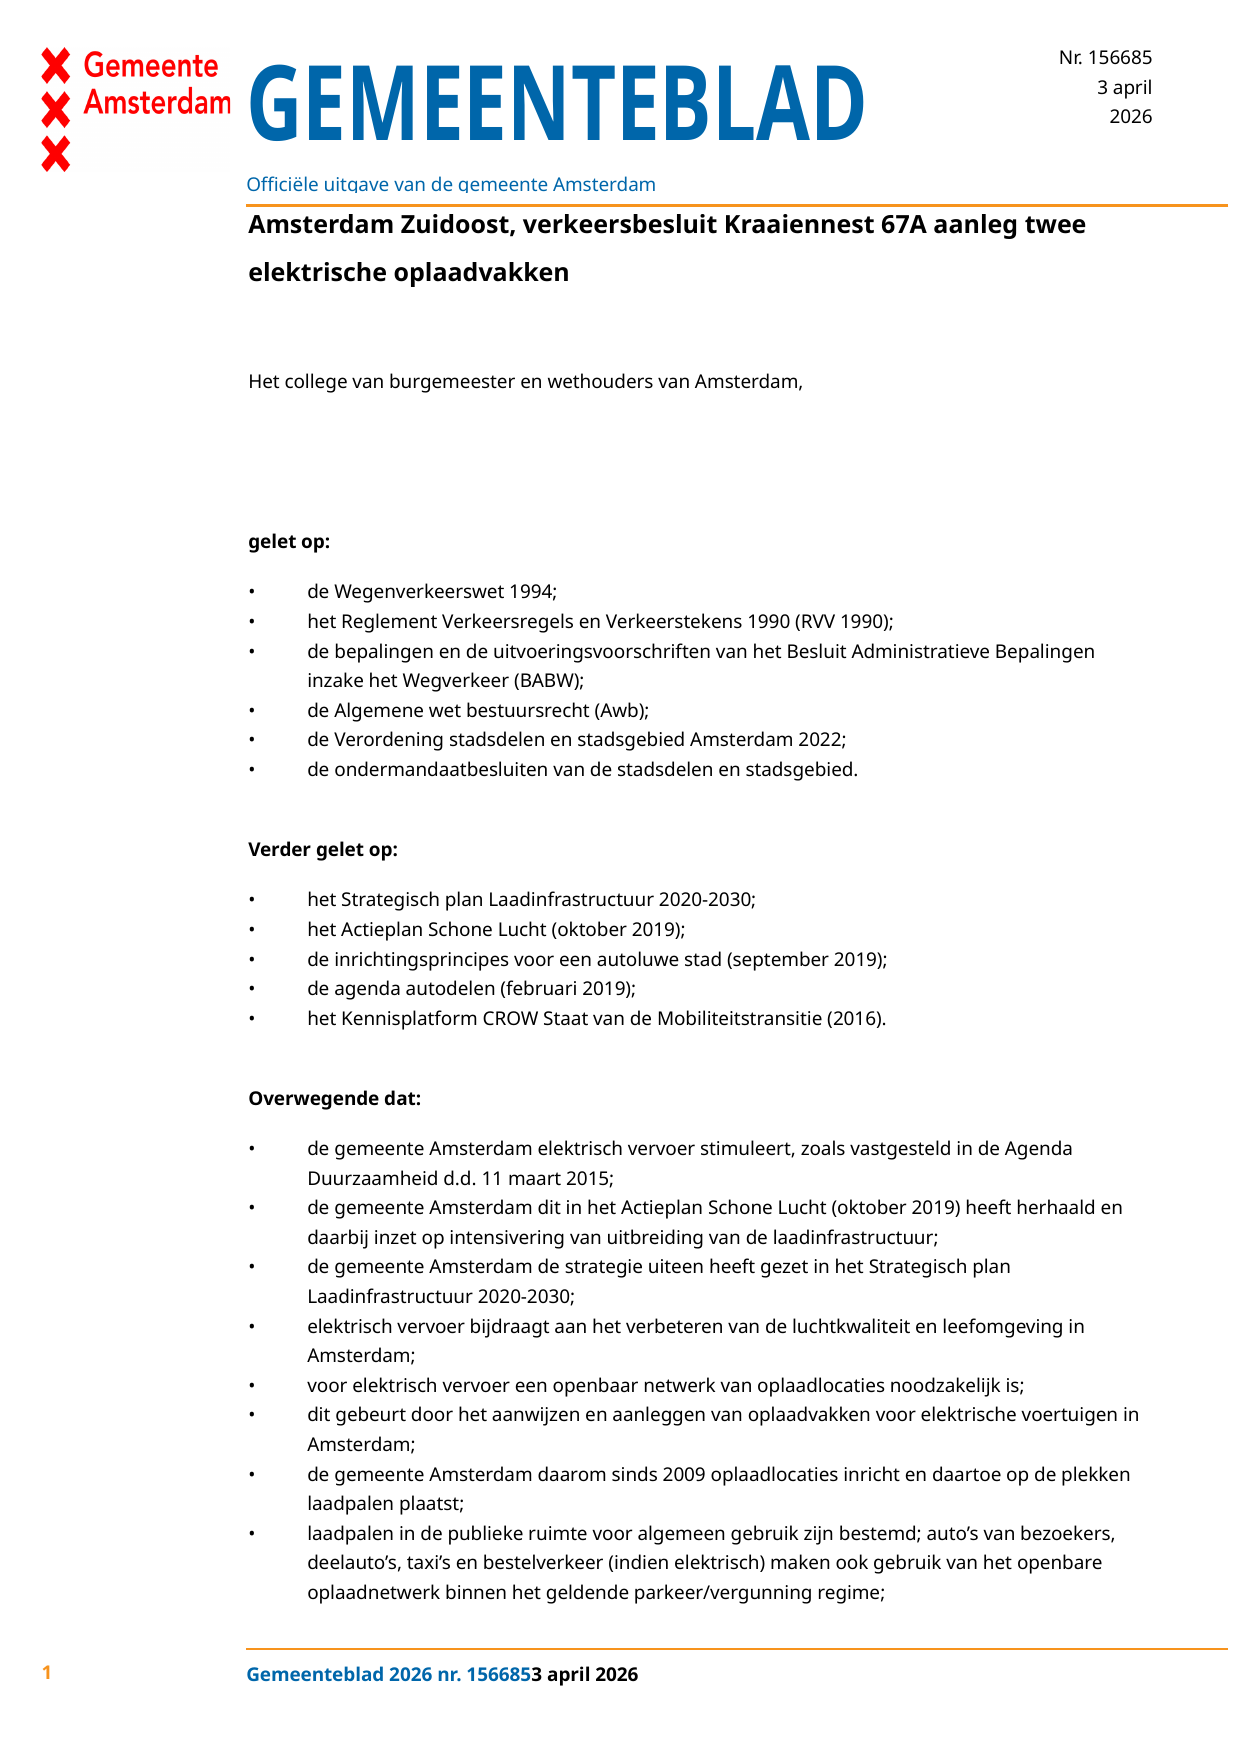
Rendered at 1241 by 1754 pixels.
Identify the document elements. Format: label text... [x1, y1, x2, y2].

list het Reglement Verkeersregels en Verkeerstekens 1990 (RVV 1990); [248, 608, 1152, 634]
picture [41, 47, 231, 172]
list de Algemene wet bestuursrecht (Awb); [248, 697, 1152, 723]
text Het college van burgemeester en wethouders van Amsterdam, [248, 368, 1152, 394]
list de gemeente Amsterdam elektrisch vervoer stimuleert, zoals vastgesteld in de Agenda Duurzaamheid d.d. 11 maart 2015; [248, 1135, 1152, 1191]
list het Kennisplatform CROW Staat van de Mobiliteitstransitie (2016). [248, 1005, 1152, 1031]
list het Strategisch plan Laadinfrastructuur 2020-2030; [248, 887, 1152, 912]
list de inrichtingsprincipes voor een autoluwe stad (september 2019); [248, 946, 1152, 971]
list de Verordening stadsdelen en stadsgebied Amsterdam 2022; [248, 727, 1152, 752]
text Verder gelet op: [248, 836, 1152, 862]
list het Actieplan Schone Lucht (oktober 2019); [248, 916, 1152, 942]
list de Wegenverkeerswet 1994; [248, 579, 1152, 604]
list de gemeente Amsterdam de strategie uiteen heeft gezet in het Strategisch plan Laadinfrastructuur 2020-2030; [248, 1254, 1152, 1309]
text Overwegende dat: [248, 1085, 1152, 1111]
list de gemeente Amsterdam dit in het Actieplan Schone Lucht (oktober 2019) heeft herhaald en daarbij inzet op intensivering van uitbreiding van de laadinfrastructuur; [248, 1194, 1152, 1250]
list de gemeente Amsterdam daarom sinds 2009 oplaadlocaties inricht en daartoe op de plekken laadpalen plaatst; [248, 1461, 1152, 1516]
text gelet op: [248, 528, 1152, 554]
list de agenda autodelen (februari 2019); [248, 975, 1152, 1001]
list laadpalen in de publieke ruimte voor algemeen gebruik zijn bestemd; auto’s van bezoekers, deelauto’s, taxi’s en bestelverkeer (indien elektrisch) maken ook gebruik van het openbare oplaadnetwerk binnen het geldende parkeer/vergunning regime; [248, 1520, 1152, 1605]
list voor elektrisch vervoer een openbaar netwerk van oplaadlocaties noodzakelijk is; [248, 1372, 1152, 1398]
list de ondermandaatbesluiten van de stadsdelen en stadsgebied. [248, 756, 1152, 782]
list de bepalingen en de uitvoeringsvoorschriften van het Besluit Administratieve Bepalingen inzake het Wegverkeer (BABW); [248, 638, 1152, 693]
text Amsterdam Zuidoost, verkeersbesluit Kraaiennest 67A aanleg twee elektrische oplaadvakken [248, 207, 1152, 288]
list elektrisch vervoer bijdraagt aan het verbeteren van de luchtkwaliteit en leefomgeving in Amsterdam; [248, 1313, 1152, 1368]
list dit gebeurt door het aanwijzen en aanleggen van oplaadvakken voor elektrische voertuigen in Amsterdam; [248, 1402, 1152, 1457]
